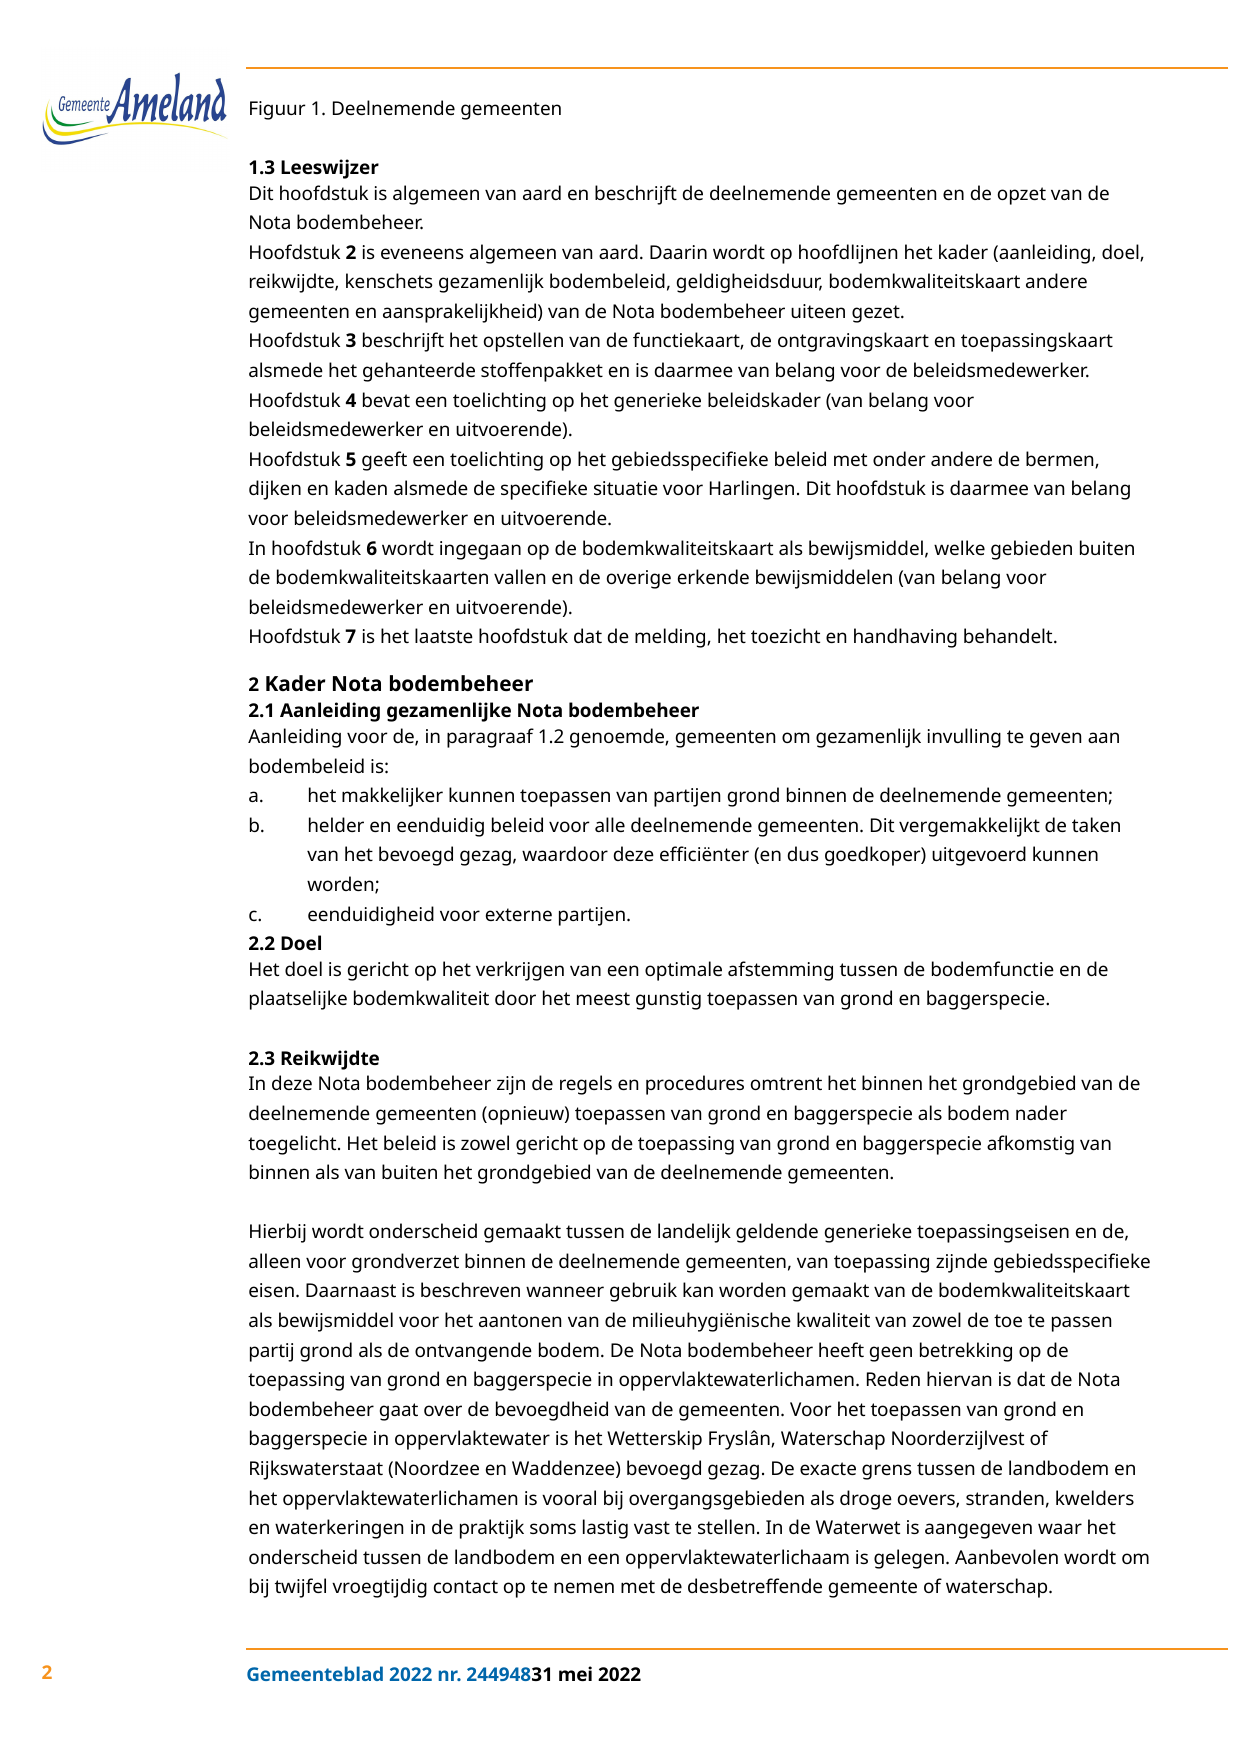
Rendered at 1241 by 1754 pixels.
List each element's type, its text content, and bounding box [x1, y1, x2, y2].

text 2.1 Aanleiding gezamenlijke Nota bodembeheer [248, 697, 1152, 723]
text Hoofdstuk 5 geeft een toelichting op het gebiedsspecifieke beleid met onder andere de bermen, dijken en kaden alsmede de specifieke situatie voor Harlingen. Dit hoofdstuk is daarmee van belang voor beleidsmedewerker en uitvoerende. [248, 446, 1152, 531]
text In deze Nota bodembeheer zijn de regels en procedures omtrent het binnen het grondgebied van de deelnemende gemeenten (opnieuw) toepassen van grond en baggerspecie als bodem nader toegelicht. Het beleid is zowel gericht op de toepassing van grond en baggerspecie afkomstig van binnen als van buiten het grondgebied van de deelnemende gemeenten. [248, 1071, 1152, 1185]
text 2 Kader Nota bodembeheer [248, 669, 1152, 697]
text 2.2 Doel [248, 930, 1152, 956]
picture [41, 47, 231, 172]
text Hoofdstuk 4 bevat een toelichting op het generieke beleidskader (van belang voor beleidsmedewerker en uitvoerende). [248, 387, 1152, 442]
text In hoofdstuk 6 wordt ingegaan op de bodemkwaliteitskaart als bewijsmiddel, welke gebieden buiten de bodemkwaliteitskaarten vallen en de overige erkende bewijsmiddelen (van belang voor beleidsmedewerker en uitvoerende). [248, 535, 1152, 619]
text Figuur 1. Deelnemende gemeenten [248, 95, 1152, 121]
list eenduidigheid voor externe partijen. [248, 901, 1152, 926]
text Aanleiding voor de, in paragraaf 1.2 genoemde, gemeenten om gezamenlijk invulling te geven aan bodembeleid is: [248, 723, 1152, 778]
text 2.3 Reikwijdte [248, 1045, 1152, 1071]
text Hoofdstuk 3 beschrijft het opstellen van de functiekaart, de ontgravingskaart en toepassingskaart alsmede het gehanteerde stoffenpakket en is daarmee van belang voor de beleidsmedewerker. [248, 328, 1152, 383]
text Het doel is gericht op het verkrijgen van een optimale afstemming tussen de bodemfunctie en de plaatselijke bodemkwaliteit door het meest gunstig toepassen van grond en baggerspecie. [248, 956, 1152, 1011]
list helder en eenduidig beleid voor alle deelnemende gemeenten. Dit vergemakkelijkt de taken van het bevoegd gezag, waardoor deze efficiënter (en dus goedkoper) uitgevoerd kunnen worden; [248, 812, 1152, 897]
text Dit hoofdstuk is algemeen van aard en beschrijft de deelnemende gemeenten en de opzet van de Nota bodembeheer. [248, 180, 1152, 235]
text Hoofdstuk 7 is het laatste hoofdstuk dat de melding, het toezicht en handhaving behandelt. [248, 623, 1152, 649]
list het makkelijker kunnen toepassen van partijen grond binnen de deelnemende gemeenten; [248, 782, 1152, 808]
text Hoofdstuk 2 is eveneens algemeen van aard. Daarin wordt op hoofdlijnen het kader (aanleiding, doel, reikwijdte, kenschets gezamenlijk bodembeleid, geldigheidsduur, bodemkwaliteitskaart andere gemeenten en aansprakelijkheid) van de Nota bodembeheer uiteen gezet. [248, 239, 1152, 324]
text 1.3 Leeswijzer [248, 154, 1152, 180]
text Hierbij wordt onderscheid gemaakt tussen de landelijk geldende generieke toepassingseisen en de, alleen voor grondverzet binnen de deelnemende gemeenten, van toepassing zijnde gebiedsspecifieke eisen. Daarnaast is beschreven wanneer gebruik kan worden gemaakt van de bodemkwaliteitskaart als bewijsmiddel voor het aantonen van de milieuhygiënische kwaliteit van zowel de toe te passen partij grond als de ontvangende bodem. De Nota bodembeheer heeft geen betrekking op de toepassing van grond en baggerspecie in oppervlaktewaterlichamen. Reden hiervan is dat de Nota bodembeheer gaat over de bevoegdheid van de gemeenten. Voor het toepassen van grond en baggerspecie in oppervlaktewater is het Wetterskip Fryslân, Waterschap Noorderzijlvest of Rijkswaterstaat (Noordzee en Waddenzee) bevoegd gezag. De exacte grens tussen de landbodem en het oppervlaktewaterlichamen is vooral bij overgangsgebieden als droge oevers, stranden, kwelders en waterkeringen in de praktijk soms lastig vast te stellen. In de Waterwet is aangegeven waar het onderscheid tussen de landbodem en een oppervlaktewaterlichaam is gelegen. Aanbevolen wordt om bij twijfel vroegtijdig contact op te nemen met de desbetreffende gemeente of waterschap. [248, 1218, 1152, 1599]
